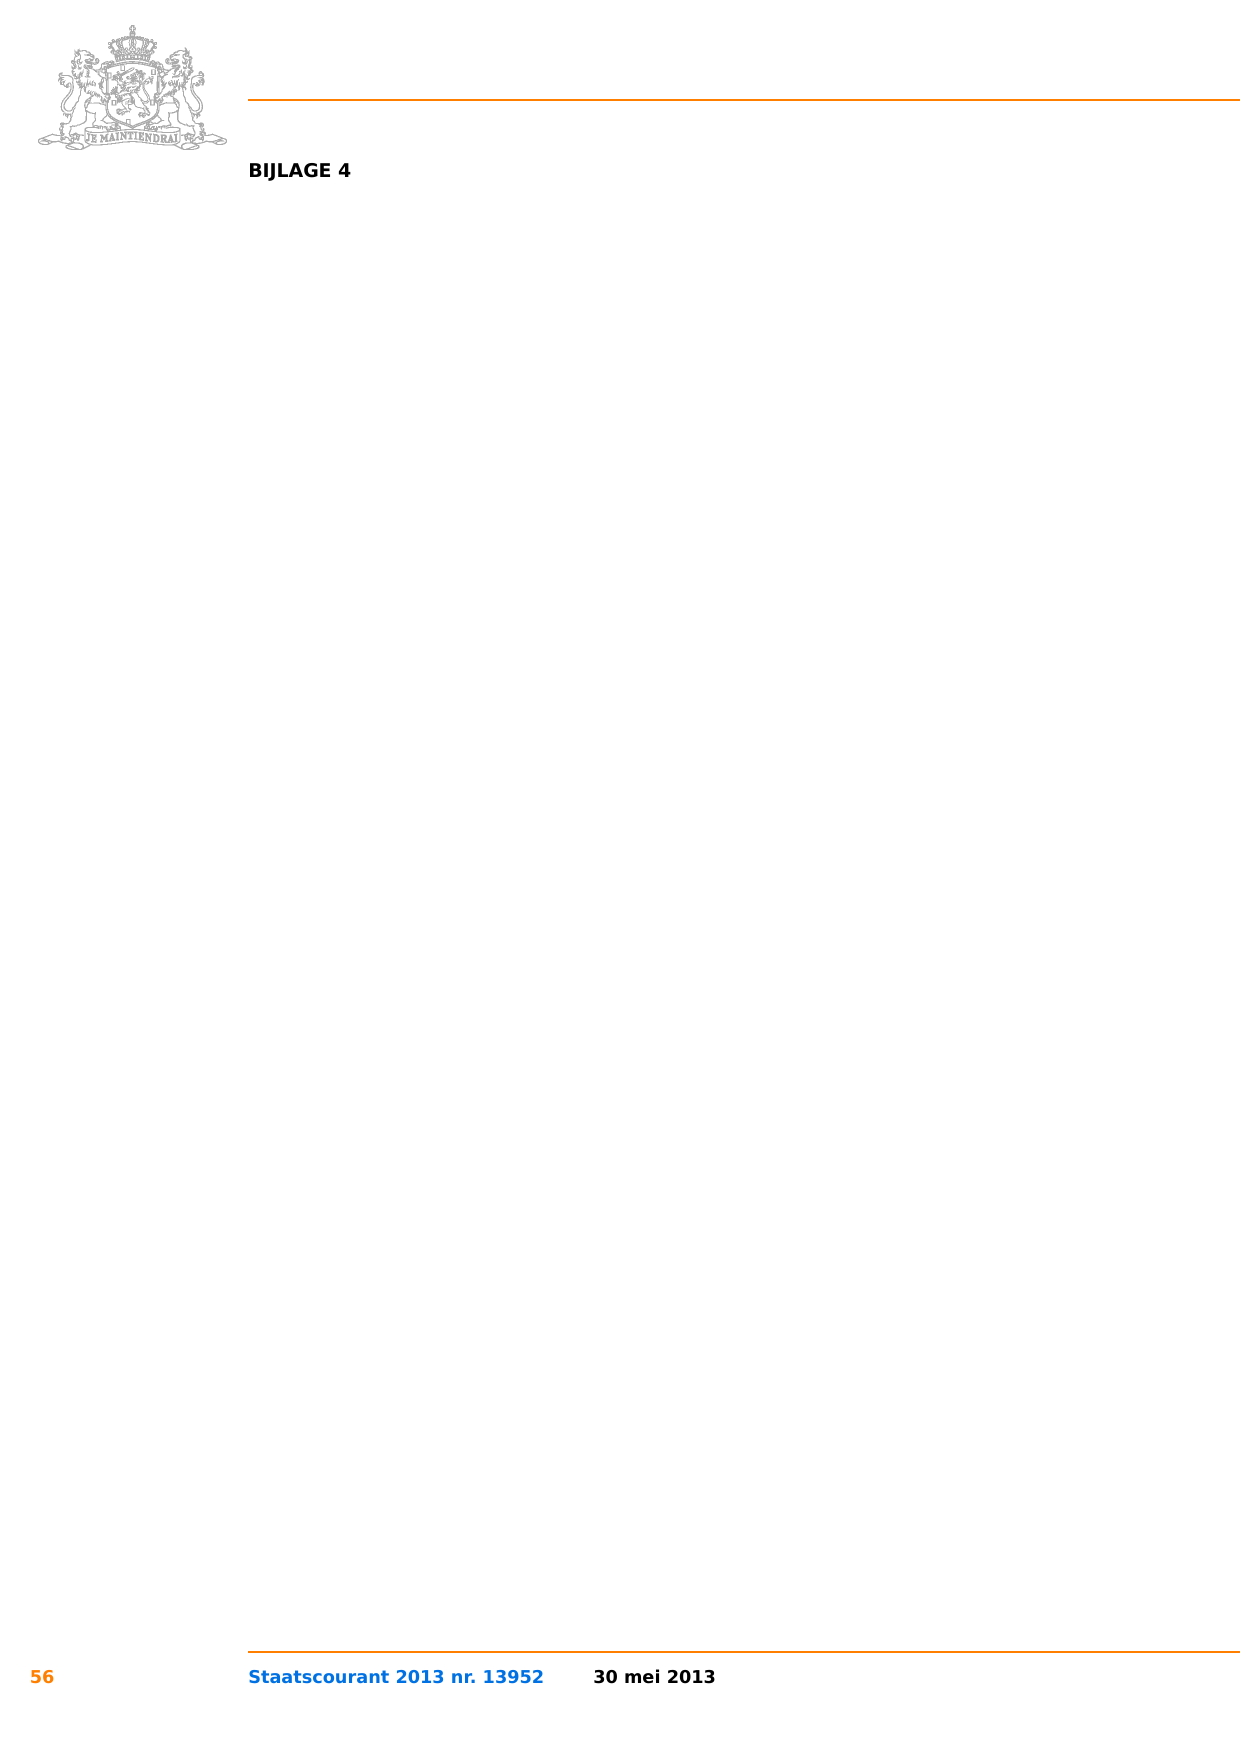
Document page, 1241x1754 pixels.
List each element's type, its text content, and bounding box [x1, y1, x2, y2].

subtitle BIJLAGE 4 [248, 160, 1163, 182]
picture [38, 25, 227, 150]
